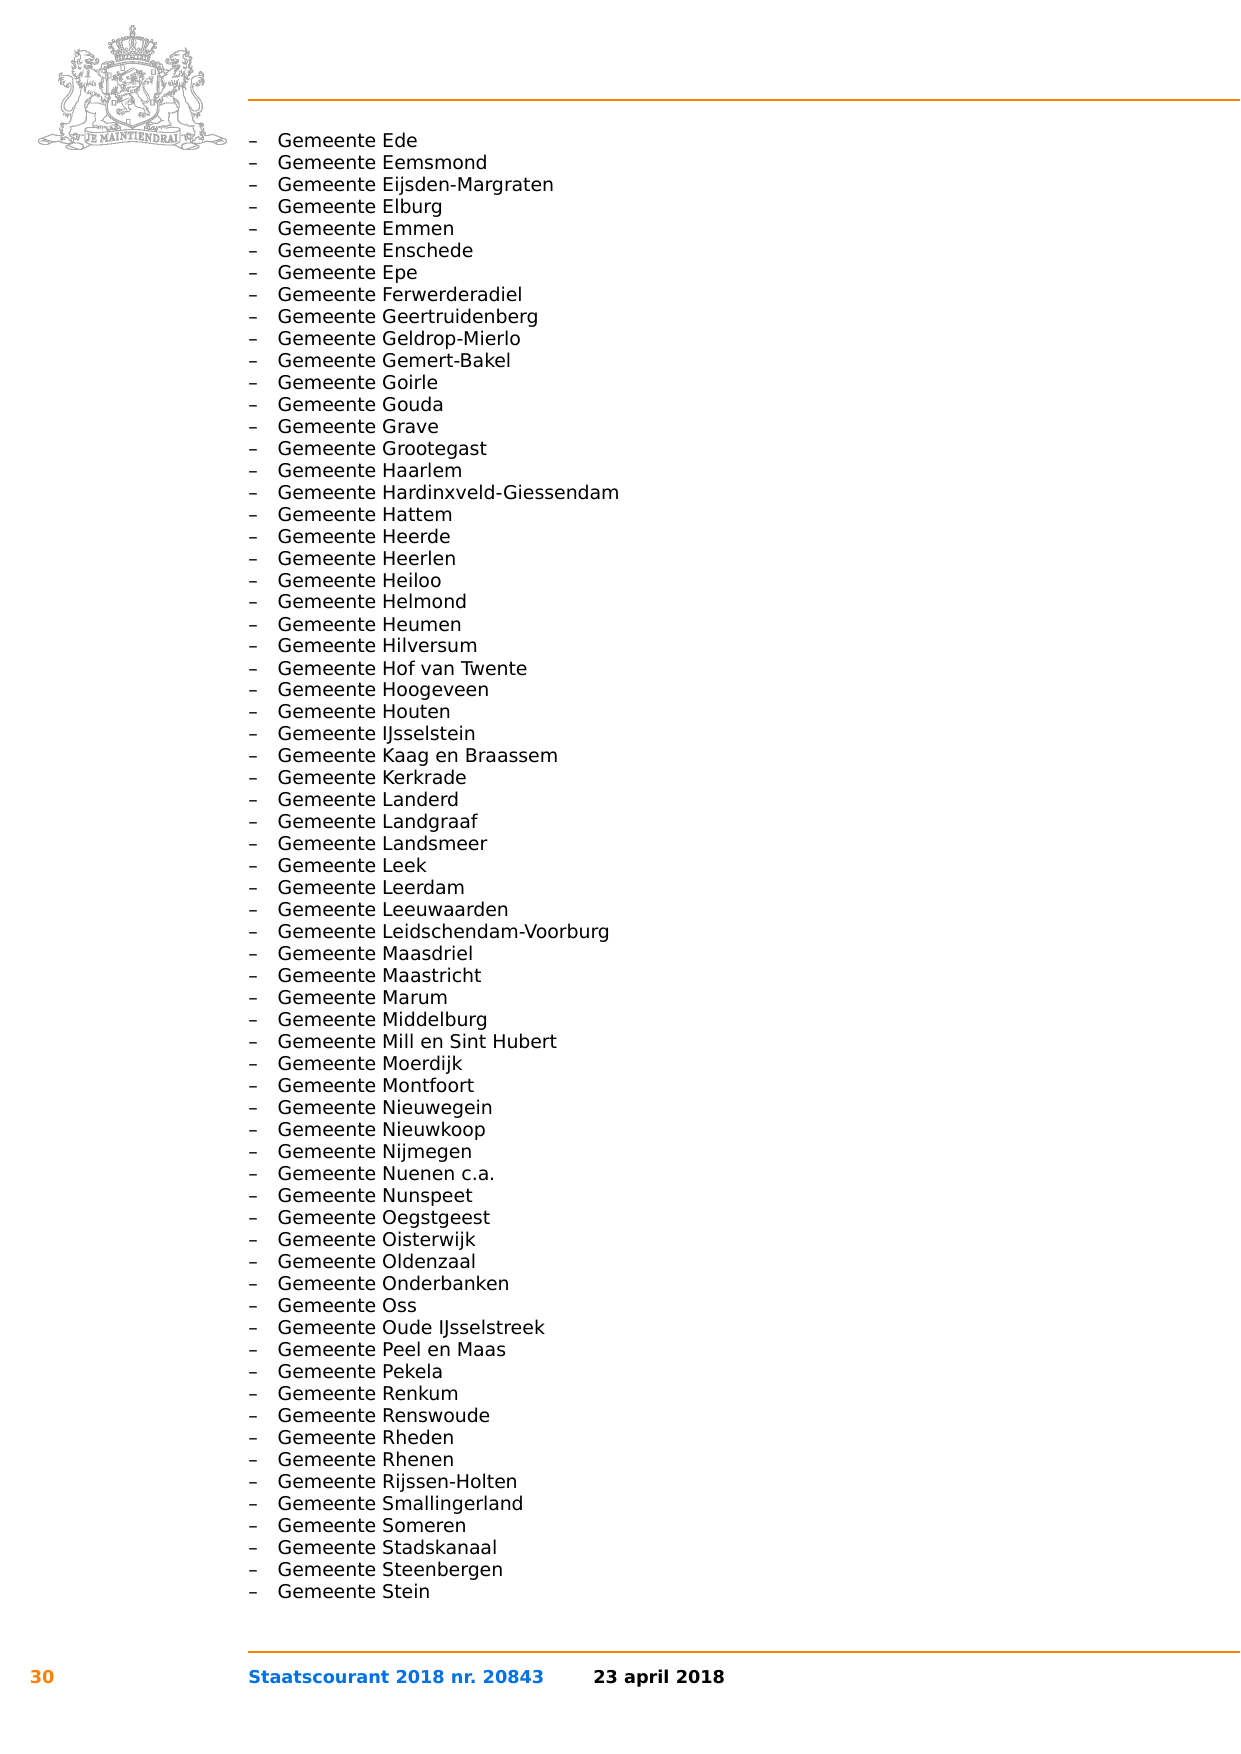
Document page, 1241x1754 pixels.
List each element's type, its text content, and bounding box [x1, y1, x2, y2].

text – Gemeente Hardinxveld-Giessendam [248, 482, 1163, 503]
text – Gemeente Eijsden-Margraten [248, 174, 1163, 196]
text – Gemeente Stein [248, 1581, 1163, 1602]
text – Gemeente Onderbanken [248, 1273, 1163, 1295]
text – Gemeente Maastricht [248, 965, 1163, 987]
text – Gemeente IJsselstein [248, 723, 1163, 745]
text – Gemeente Nieuwkoop [248, 1119, 1163, 1141]
text – Gemeente Pekela [248, 1361, 1163, 1383]
text – Gemeente Haarlem [248, 459, 1163, 482]
text – Gemeente Peel en Maas [248, 1339, 1163, 1361]
text – Gemeente Eemsmond [248, 152, 1163, 174]
text – Gemeente Nijmegen [248, 1141, 1163, 1163]
text – Gemeente Rhenen [248, 1449, 1163, 1471]
text – Gemeente Middelburg [248, 1009, 1163, 1031]
text – Gemeente Geertruidenberg [248, 306, 1163, 328]
text – Gemeente Oude IJsselstreek [248, 1317, 1163, 1339]
text – Gemeente Heiloo [248, 569, 1163, 591]
text – Gemeente Kaag en Braassem [248, 745, 1163, 767]
text – Gemeente Oisterwijk [248, 1229, 1163, 1251]
text – Gemeente Hof van Twente [248, 657, 1163, 679]
text – Gemeente Rijssen-Holten [248, 1471, 1163, 1493]
text – Gemeente Ede [248, 130, 1163, 152]
text – Gemeente Oegstgeest [248, 1207, 1163, 1229]
text – Gemeente Geldrop-Mierlo [248, 328, 1163, 350]
text – Gemeente Mill en Sint Hubert [248, 1031, 1163, 1053]
text – Gemeente Hilversum [248, 635, 1163, 657]
text – Gemeente Landerd [248, 789, 1163, 811]
text – Gemeente Steenbergen [248, 1558, 1163, 1581]
text – Gemeente Epe [248, 262, 1163, 284]
text – Gemeente Enschede [248, 240, 1163, 262]
text – Gemeente Nieuwegein [248, 1097, 1163, 1119]
text – Gemeente Kerkrade [248, 767, 1163, 789]
text – Gemeente Marum [248, 987, 1163, 1009]
text – Gemeente Stadskanaal [248, 1537, 1163, 1558]
text – Gemeente Nuenen c.a. [248, 1163, 1163, 1185]
text – Gemeente Heumen [248, 613, 1163, 635]
text – Gemeente Leek [248, 855, 1163, 877]
text – Gemeente Leerdam [248, 877, 1163, 899]
text – Gemeente Oldenzaal [248, 1251, 1163, 1273]
text – Gemeente Grave [248, 416, 1163, 438]
text – Gemeente Helmond [248, 591, 1163, 613]
text – Gemeente Heerlen [248, 547, 1163, 569]
text – Gemeente Smallingerland [248, 1493, 1163, 1514]
text – Gemeente Leidschendam-Voorburg [248, 921, 1163, 943]
text – Gemeente Hattem [248, 503, 1163, 526]
text – Gemeente Renkum [248, 1383, 1163, 1405]
text – Gemeente Leeuwaarden [248, 899, 1163, 921]
text – Gemeente Renswoude [248, 1405, 1163, 1427]
text – Gemeente Nunspeet [248, 1185, 1163, 1207]
text – Gemeente Moerdijk [248, 1053, 1163, 1075]
text – Gemeente Rheden [248, 1427, 1163, 1449]
text – Gemeente Someren [248, 1514, 1163, 1537]
text – Gemeente Landsmeer [248, 833, 1163, 855]
picture [38, 25, 227, 150]
text – Gemeente Maasdriel [248, 943, 1163, 965]
text – Gemeente Goirle [248, 372, 1163, 394]
text – Gemeente Grootegast [248, 438, 1163, 459]
text – Gemeente Gouda [248, 394, 1163, 416]
text – Gemeente Houten [248, 701, 1163, 723]
text – Gemeente Ferwerderadiel [248, 284, 1163, 306]
text – Gemeente Oss [248, 1295, 1163, 1317]
text – Gemeente Hoogeveen [248, 679, 1163, 701]
text – Gemeente Landgraaf [248, 811, 1163, 833]
text – Gemeente Emmen [248, 218, 1163, 240]
text – Gemeente Heerde [248, 526, 1163, 547]
text – Gemeente Gemert-Bakel [248, 350, 1163, 372]
text – Gemeente Elburg [248, 196, 1163, 218]
text – Gemeente Montfoort [248, 1075, 1163, 1097]
